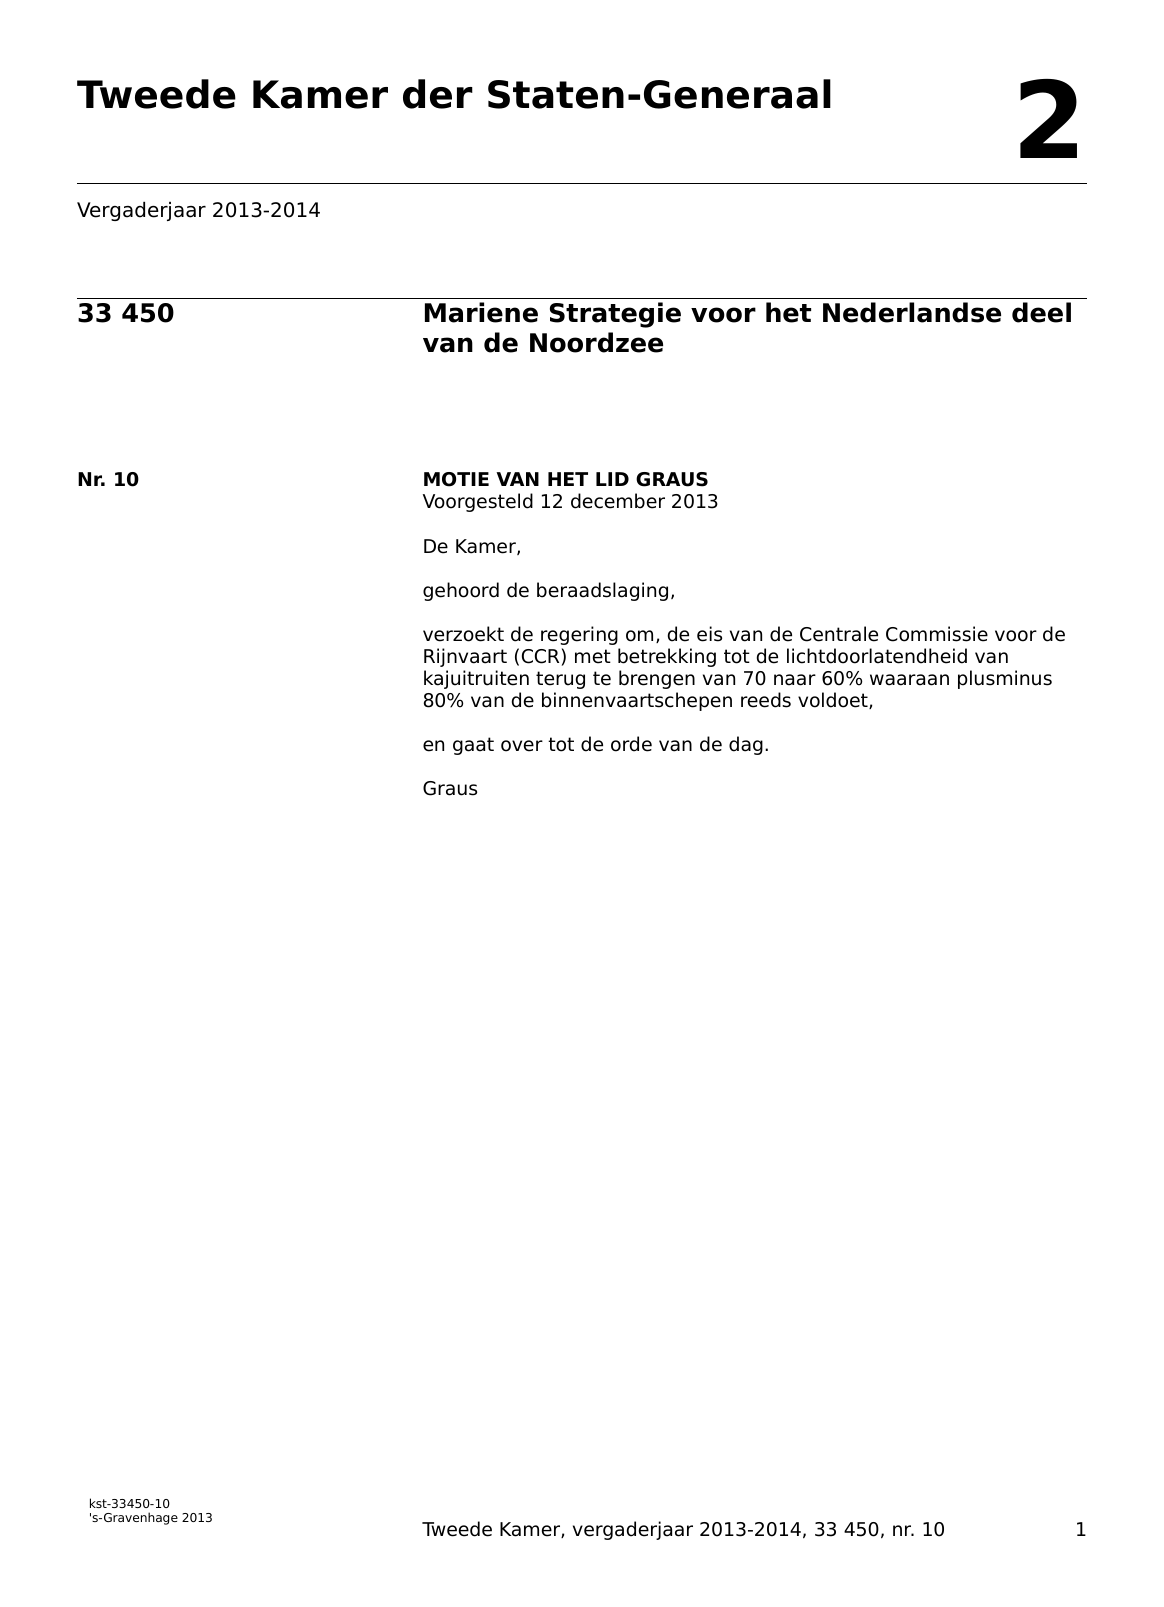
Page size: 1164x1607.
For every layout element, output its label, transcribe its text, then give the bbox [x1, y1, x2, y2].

text Voorgesteld 12 december 2013 [422, 491, 1087, 513]
table_header Tweede Kamer der Staten-Generaal [77, 59, 886, 183]
text Graus [422, 778, 1087, 800]
subtitle Nr. 10 MOTIE VAN HET LID GRAUS [77, 469, 1087, 491]
table_cell Vergaderjaar 2013-2014 [77, 184, 1087, 298]
text De Kamer, [422, 536, 1087, 557]
subtitle 33 450 Mariene Strategie voor het Nederlandse deel van de Noordzee [77, 299, 1087, 358]
text verzoekt de regering om, de eis van de Centrale Commissie voor de Rijnvaart (CCR) met betrekking tot de lichtdoorlatendheid van kajuitruiten terug te brengen van 70 naar 60% waaraan plusminus 80% van de binnenvaartschepen reeds voldoet, [422, 624, 1087, 712]
text kst-33450-10 [88, 1497, 323, 1511]
text 's-Gravenhage 2013 [88, 1511, 323, 1525]
text gehoord de beraadslaging, [422, 580, 1087, 602]
text en gaat over tot de orde van de dag. [422, 734, 1087, 756]
table_header 2 [886, 59, 1087, 183]
